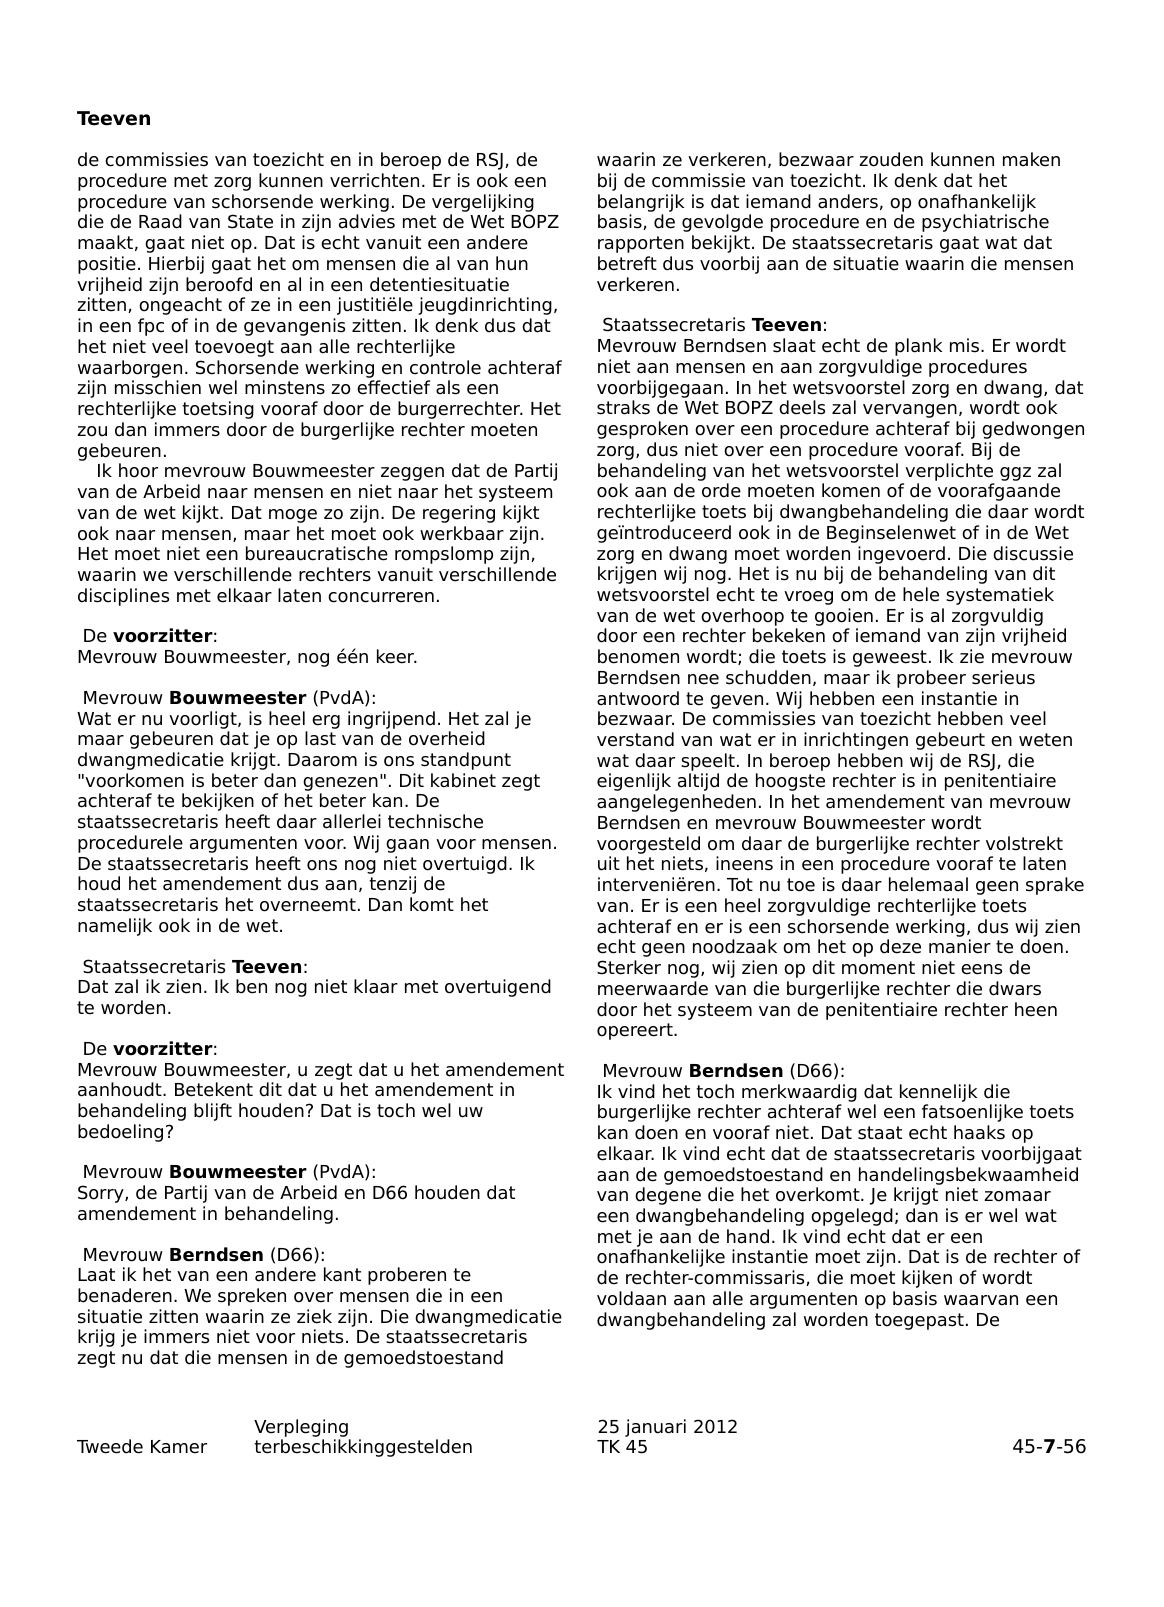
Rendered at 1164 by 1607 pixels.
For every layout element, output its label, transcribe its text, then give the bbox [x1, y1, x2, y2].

text Mevrouw Bouwmeester (PvdA): [77, 1162, 567, 1183]
text Ik vind het toch merkwaardig dat kennelijk die burgerlijke rechter achteraf wel een fatsoenlijke toets kan doen en vooraf niet. Dat staat echt haaks op elkaar. Ik vind echt dat de staatssecretaris voorbijgaat aan de gemoedstoestand en handelingsbekwaamheid van degene die het overkomt. Je krijgt niet zomaar een dwangbehandeling opgelegd; dan is er wel wat met je aan de hand. Ik vind echt dat er een onafhankelijke instantie moet zijn. Dat is de rechter of de rechter-commissaris, die moet kijken of wordt voldaan aan alle argumenten op basis waarvan een dwangbehandeling zal worden toegepast. De [596, 1082, 1087, 1330]
text Dat zal ik zien. Ik ben nog niet klaar met overtuigend te worden. [77, 977, 567, 1019]
text Mevrouw Berndsen (D66): [77, 1244, 567, 1265]
text Wat er nu voorligt, is heel erg ingrijpend. Het zal je maar gebeuren dat je op last van de overheid dwangmedicatie krijgt. Daarom is ons standpunt "voorkomen is beter dan genezen". Dit kabinet zegt achteraf te bekijken of het beter kan. De staatssecretaris heeft daar allerlei technische procedurele argumenten voor. Wij gaan voor mensen. De staatssecretaris heeft ons nog niet overtuigd. Ik houd het amendement dus aan, tenzij de staatssecretaris het overneemt. Dan komt het namelijk ook in de wet. [77, 708, 567, 936]
text Ik hoor mevrouw Bouwmeester zeggen dat de Partij van de Arbeid naar mensen en niet naar het systeem van de wet kijkt. Dat moge zo zijn. De regering kijkt ook naar mensen, maar het moet ook werkbaar zijn. Het moet niet een bureaucratische rompslomp zijn, waarin we verschillende rechters vanuit verschillende disciplines met elkaar laten concurreren. [77, 461, 567, 606]
text de commissies van toezicht en in beroep de RSJ, de procedure met zorg kunnen verrichten. Er is ook een procedure van schorsende werking. De vergelijking die de Raad van State in zijn advies met de Wet BOPZ maakt, gaat niet op. Dat is echt vanuit een andere positie. Hierbij gaat het om mensen die al van hun vrijheid zijn beroofd en al in een detentiesituatie zitten, ongeacht of ze in een justitiële jeugdinrichting, in een fpc of in de gevangenis zitten. Ik denk dus dat het niet veel toevoegt aan alle rechterlijke waarborgen. Schorsende werking en controle achteraf zijn misschien wel minstens zo effectief als een rechterlijke toetsing vooraf door de burgerrechter. Het zou dan immers door de burgerlijke rechter moeten gebeuren. [77, 150, 567, 461]
text Mevrouw Bouwmeester, nog één keer. [77, 647, 567, 668]
text Mevrouw Berndsen (D66): [596, 1061, 1087, 1082]
text Sorry, de Partij van de Arbeid en D66 houden dat amendement in behandeling. [77, 1183, 567, 1224]
text Mevrouw Bouwmeester, u zegt dat u het amendement aanhoudt. Betekent dit dat u het amendement in behandeling blijft houden? Dat is toch wel uw bedoeling? [77, 1059, 567, 1142]
text Laat ik het van een andere kant proberen te benaderen. We spreken over mensen die in een situatie zitten waarin ze ziek zijn. Die dwangmedicatie krijg je immers niet voor niets. De staatssecretaris zegt nu dat die mensen in de gemoedstoestand [77, 1265, 567, 1369]
text Staatssecretaris Teeven: [77, 956, 567, 977]
text De voorzitter: [77, 626, 567, 647]
text Staatssecretaris Teeven: [596, 315, 1087, 336]
text De voorzitter: [77, 1039, 567, 1059]
text Mevrouw Berndsen slaat echt de plank mis. Er wordt niet aan mensen en aan zorgvuldige procedures voorbijgegaan. In het wetsvoorstel zorg en dwang, dat straks de Wet BOPZ deels zal vervangen, wordt ook gesproken over een procedure achteraf bij gedwongen zorg, dus niet over een procedure vooraf. Bij de behandeling van het wetsvoorstel verplichte ggz zal ook aan de orde moeten komen of de voorafgaande rechterlijke toets bij dwangbehandeling die daar wordt geïntroduceerd ook in de Beginselenwet of in de Wet zorg en dwang moet worden ingevoerd. Die discussie krijgen wij nog. Het is nu bij de behandeling van dit wetsvoorstel echt te vroeg om de hele systematiek van de wet overhoop te gooien. Er is al zorgvuldig door een rechter bekeken of iemand van zijn vrijheid benomen wordt; die toets is geweest. Ik zie mevrouw Berndsen nee schudden, maar ik probeer serieus antwoord te geven. Wij hebben een instantie in bezwaar. De commissies van toezicht hebben veel verstand van wat er in inrichtingen gebeurt en weten wat daar speelt. In beroep hebben wij de RSJ, die eigenlijk altijd de hoogste rechter is in penitentiaire aangelegenheden. In het amendement van mevrouw Berndsen en mevrouw Bouwmeester wordt voorgesteld om daar de burgerlijke rechter volstrekt uit het niets, ineens in een procedure vooraf te laten interveniëren. Tot nu toe is daar helemaal geen sprake van. Er is een heel zorgvuldige rechterlijke toets achteraf en er is een schorsende werking, dus wij zien echt geen noodzaak om het op deze manier te doen. Sterker nog, wij zien op dit moment niet eens de meerwaarde van die burgerlijke rechter die dwars door het systeem van de penitentiaire rechter heen opereert. [596, 336, 1087, 1041]
text waarin ze verkeren, bezwaar zouden kunnen maken bij de commissie van toezicht. Ik denk dat het belangrijk is dat iemand anders, op onafhankelijk basis, de gevolgde procedure en de psychiatrische rapporten bekijkt. De staatssecretaris gaat wat dat betreft dus voorbij aan de situatie waarin die mensen verkeren. [596, 150, 1087, 295]
text Mevrouw Bouwmeester (PvdA): [77, 688, 567, 708]
